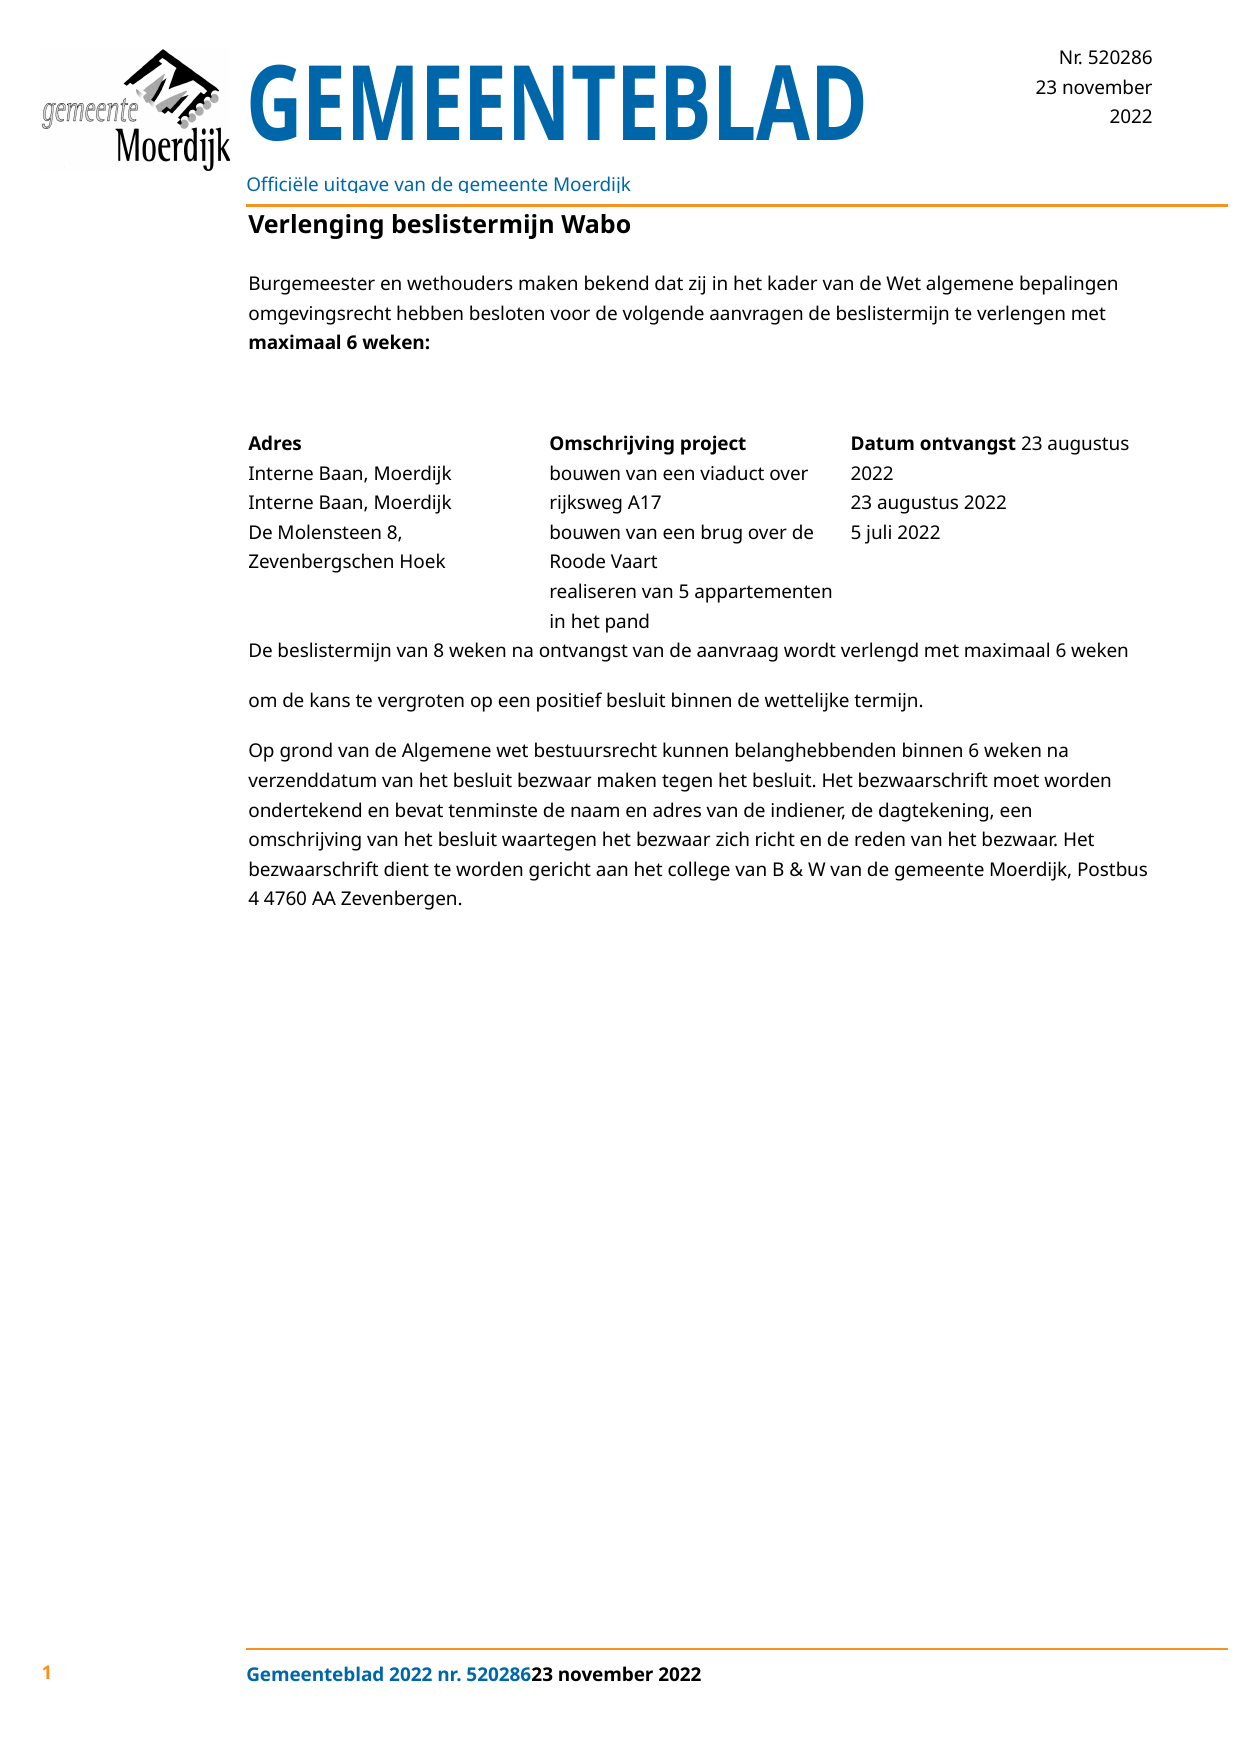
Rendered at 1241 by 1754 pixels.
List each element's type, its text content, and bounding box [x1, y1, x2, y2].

text om de kans te vergroten op een positief besluit binnen de wettelijke termijn. [248, 687, 1152, 713]
table_header Adres Interne Baan, Moerdijk Interne Baan, Moerdijk De Molensteen 8, Zevenbergschen Hoek [248, 430, 549, 634]
text De beslistermijn van 8 weken na ontvangst van de aanvraag wordt verlengd met maximaal 6 weken [248, 637, 1152, 663]
text Burgemeester en wethouders maken bekend dat zij in het kader van de Wet algemene bepalingen omgevingsrecht hebben besloten voor de volgende aanvragen de beslistermijn te verlengen met maximaal 6 weken: [248, 270, 1152, 355]
table_header Omschrijving project bouwen van een viaduct over rijksweg A17 bouwen van een brug over de Roode Vaart realiseren van 5 appartementen in het pand [549, 430, 850, 634]
text Op grond van de Algemene wet bestuursrecht kunnen belanghebbenden binnen 6 weken na verzenddatum van het besluit bezwaar maken tegen het besluit. Het bezwaarschrift moet worden ondertekend en bevat tenminste de naam en adres van de indiener, de dagtekening, een omschrijving van het besluit waartegen het bezwaar zich richt en de reden van het bezwaar. Het bezwaarschrift dient te worden gericht aan het college van B & W van de gemeente Moerdijk, Postbus 4 4760 AA Zevenbergen. [248, 738, 1152, 911]
text Verlenging beslistermijn Wabo [248, 207, 1152, 241]
picture [41, 47, 231, 172]
table_header Datum ontvangst 23 augustus 2022 23 augustus 2022 5 juli 2022 [850, 430, 1152, 634]
